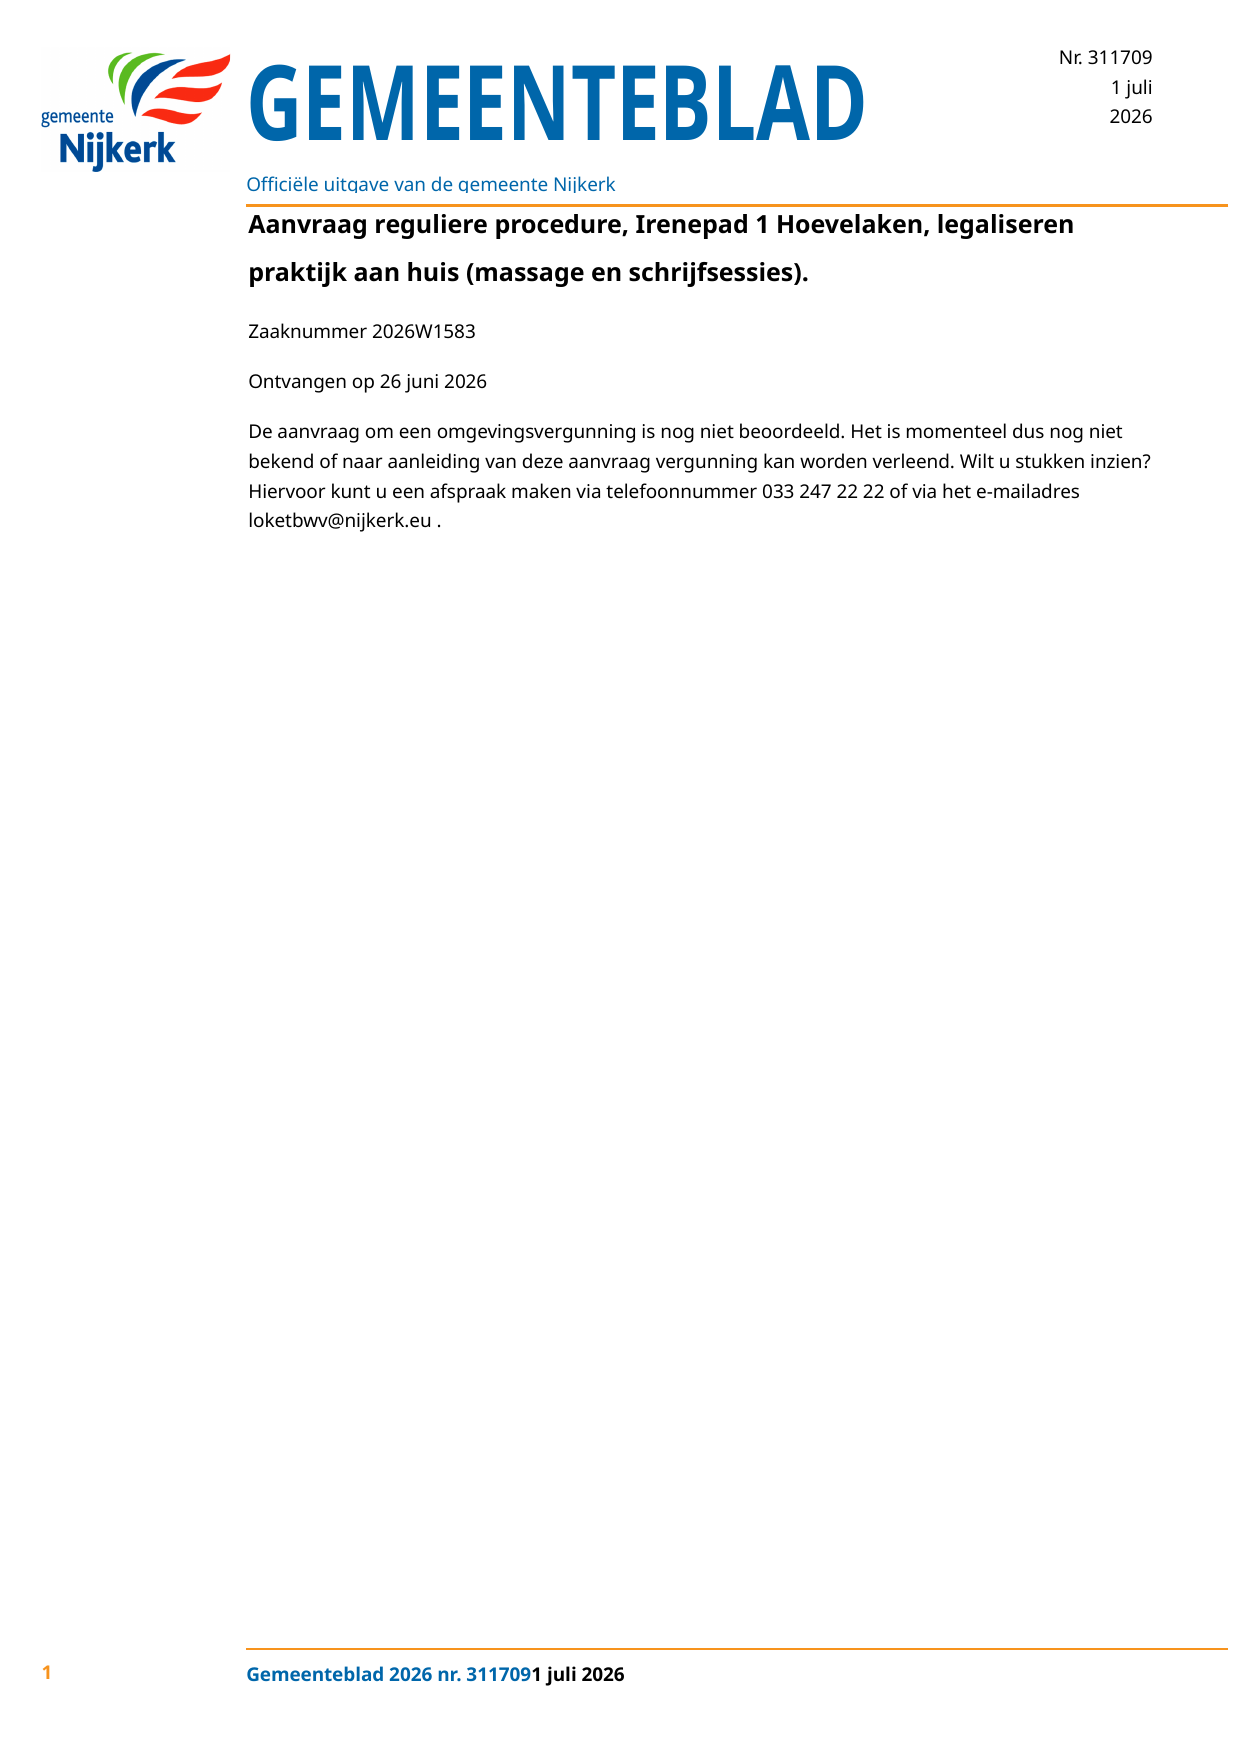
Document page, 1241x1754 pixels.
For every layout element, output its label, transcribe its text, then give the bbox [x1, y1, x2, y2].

picture [41, 47, 231, 172]
text Zaaknummer 2026W1583 [248, 318, 1152, 344]
text Ontvangen op 26 juni 2026 [248, 368, 1152, 394]
text Aanvraag reguliere procedure, Irenepad 1 Hoevelaken, legaliseren praktijk aan huis (massage en schrijfsessies). [248, 207, 1152, 288]
text De aanvraag om een omgevingsvergunning is nog niet beoordeeld. Het is momenteel dus nog niet bekend of naar aanleiding van deze aanvraag vergunning kan worden verleend. Wilt u stukken inzien? Hiervoor kunt u een afspraak maken via telefoonnummer 033 247 22 22 of via het e-mailadres loketbwv@nijkerk.eu . [248, 419, 1152, 533]
